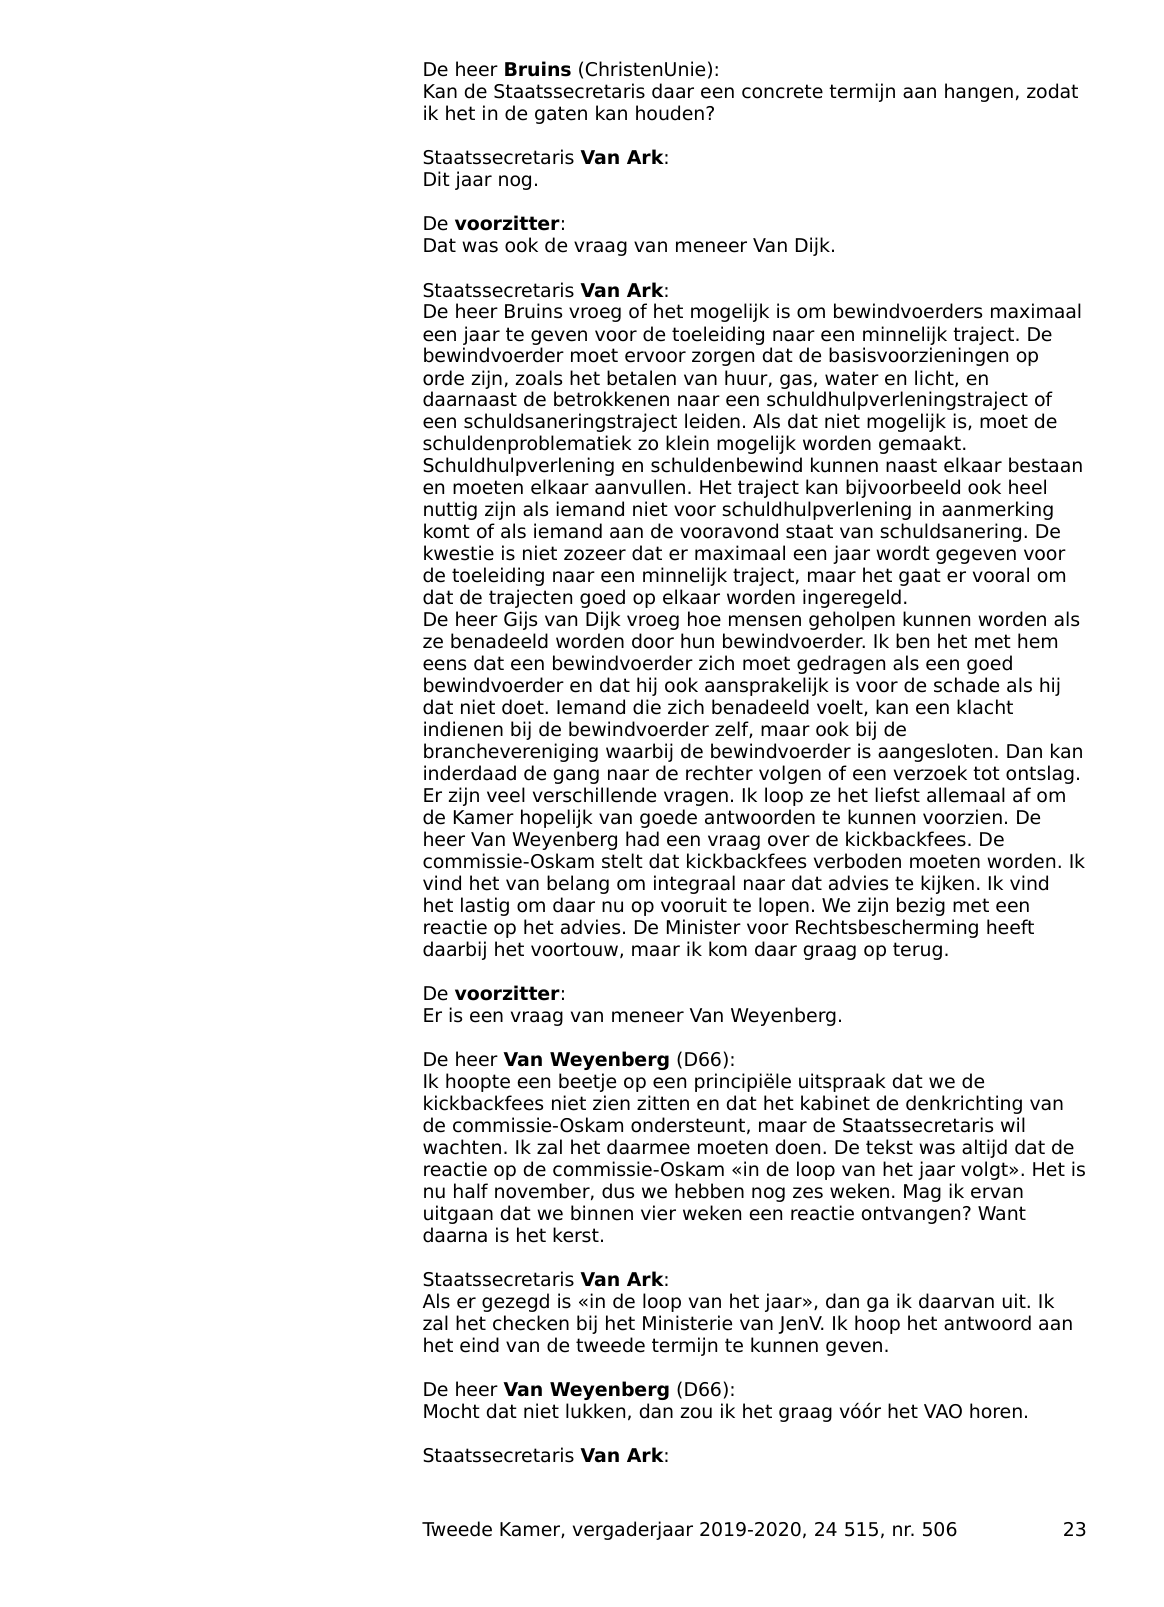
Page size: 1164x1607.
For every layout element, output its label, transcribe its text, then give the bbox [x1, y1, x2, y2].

text Er is een vraag van meneer Van Weyenberg. [422, 1005, 1087, 1027]
text Staatssecretaris Van Ark: [422, 1269, 1087, 1291]
text De heer Gijs van Dijk vroeg hoe mensen geholpen kunnen worden als ze benadeeld worden door hun bewindvoerder. Ik ben het met hem eens dat een bewindvoerder zich moet gedragen als een goed bewindvoerder en dat hij ook aansprakelijk is voor de schade als hij dat niet doet. Iemand die zich benadeeld voelt, kan een klacht indienen bij de bewindvoerder zelf, maar ook bij de branchevereniging waarbij de bewindvoerder is aangesloten. Dan kan inderdaad de gang naar de rechter volgen of een verzoek tot ontslag. [422, 609, 1087, 785]
text Schuldhulpverlening en schuldenbewind kunnen naast elkaar bestaan en moeten elkaar aanvullen. Het traject kan bijvoorbeeld ook heel nuttig zijn als iemand niet voor schuldhulpverlening in aanmerking komt of als iemand aan de vooravond staat van schuldsanering. De kwestie is niet zozeer dat er maximaal een jaar wordt gegeven voor de toeleiding naar een minnelijk traject, maar het gaat er vooral om dat de trajecten goed op elkaar worden ingeregeld. [422, 455, 1087, 609]
text De heer Bruins (ChristenUnie): [422, 59, 1087, 81]
text Staatssecretaris Van Ark: [422, 279, 1087, 301]
text De heer Bruins vroeg of het mogelijk is om bewindvoerders maximaal een jaar te geven voor de toeleiding naar een minnelijk traject. De bewindvoerder moet ervoor zorgen dat de basisvoorzieningen op orde zijn, zoals het betalen van huur, gas, water en licht, en daarnaast de betrokkenen naar een schuldhulpverleningstraject of een schuldsaneringstraject leiden. Als dat niet mogelijk is, moet de schuldenproblematiek zo klein mogelijk worden gemaakt. [422, 301, 1087, 455]
text De voorzitter: [422, 983, 1087, 1005]
text Mocht dat niet lukken, dan zou ik het graag vóór het VAO horen. [422, 1401, 1087, 1423]
text De heer Van Weyenberg (D66): [422, 1049, 1087, 1071]
text Er zijn veel verschillende vragen. Ik loop ze het liefst allemaal af om de Kamer hopelijk van goede antwoorden te kunnen voorzien. De heer Van Weyenberg had een vraag over de kickbackfees. De commissie-Oskam stelt dat kickbackfees verboden moeten worden. Ik vind het van belang om integraal naar dat advies te kijken. Ik vind het lastig om daar nu op vooruit te lopen. We zijn bezig met een reactie op het advies. De Minister voor Rechtsbescherming heeft daarbij het voortouw, maar ik kom daar graag op terug. [422, 785, 1087, 961]
text De heer Van Weyenberg (D66): [422, 1379, 1087, 1401]
text Als er gezegd is «in de loop van het jaar», dan ga ik daarvan uit. Ik zal het checken bij het Ministerie van JenV. Ik hoop het antwoord aan het eind van de tweede termijn te kunnen geven. [422, 1291, 1087, 1357]
text Dat was ook de vraag van meneer Van Dijk. [422, 235, 1087, 257]
text Ik hoopte een beetje op een principiële uitspraak dat we de kickbackfees niet zien zitten en dat het kabinet de denkrichting van de commissie-Oskam ondersteunt, maar de Staatssecretaris wil wachten. Ik zal het daarmee moeten doen. De tekst was altijd dat de reactie op de commissie-Oskam «in de loop van het jaar volgt». Het is nu half november, dus we hebben nog zes weken. Mag ik ervan uitgaan dat we binnen vier weken een reactie ontvangen? Want daarna is het kerst. [422, 1071, 1087, 1247]
text Staatssecretaris Van Ark: [422, 147, 1087, 169]
text De voorzitter: [422, 213, 1087, 235]
text Dit jaar nog. [422, 169, 1087, 191]
text Kan de Staatssecretaris daar een concrete termijn aan hangen, zodat ik het in de gaten kan houden? [422, 81, 1087, 125]
text Staatssecretaris Van Ark: [422, 1445, 1087, 1467]
